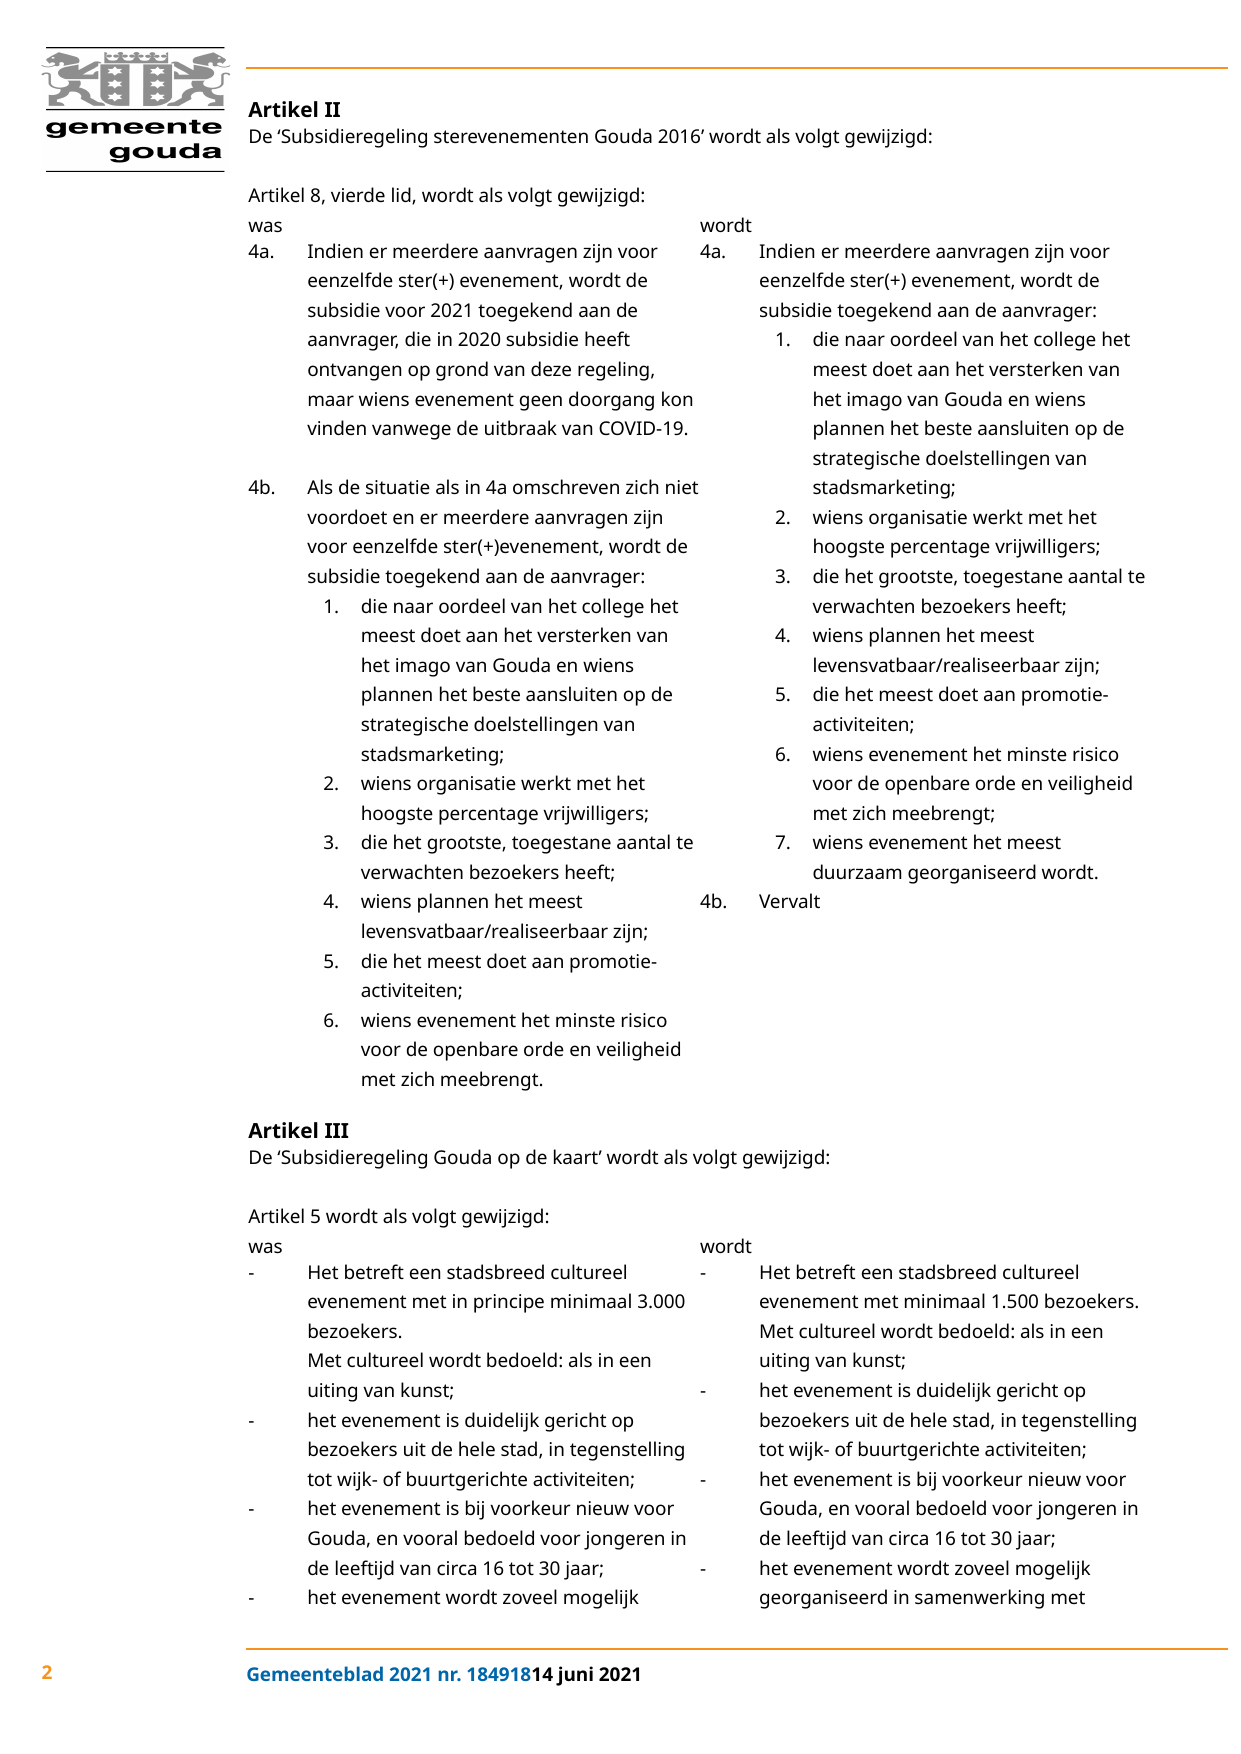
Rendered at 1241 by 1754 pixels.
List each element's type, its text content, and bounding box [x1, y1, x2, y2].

text De ‘Subsidieregeling sterevenementen Gouda 2016’ wordt als volgt gewijzigd: [248, 123, 1152, 149]
table_header was [248, 212, 700, 238]
table_cell Indien er meerdere aanvragen zijn voor eenzelfde ster(+) evenement, wordt de subsidie voor 2021 toegekend aan de aanvrager, die in 2020 subsidie heeft ontvangen op grond van deze regeling, maar wiens evenement geen doorgang kon vinden vanwege de uitbraak van COVID-19. Als de situatie als in 4a omschreven zich niet voordoet en er meerdere aanvragen zijn voor eenzelfde ster(+)evenement, wordt de subsidie toegekend aan de aanvrager: die naar oordeel van het college het meest doet aan het versterken van het imago van Gouda en wiens plannen het beste aansluiten op de strategische doelstellingen van stadsmarketing; wiens organisatie werkt met het hoogste percentage vrijwilligers; die het grootste, toegestane aantal te verwachten bezoekers heeft; wiens plannen het meest levensvatbaar/realiseerbaar zijn; die het meest doet aan promotie-activiteiten; wiens evenement het minste risico voor de openbare orde en veiligheid met zich meebrengt. [248, 238, 700, 1092]
text Artikel 8, vierde lid, wordt als volgt gewijzigd: [248, 182, 1152, 208]
table_header wordt [700, 212, 1152, 238]
table_cell Indien er meerdere aanvragen zijn voor eenzelfde ster(+) evenement, wordt de subsidie toegekend aan de aanvrager: die naar oordeel van het college het meest doet aan het versterken van het imago van Gouda en wiens plannen het beste aansluiten op de strategische doelstellingen van stadsmarketing; wiens organisatie werkt met het hoogste percentage vrijwilligers; die het grootste, toegestane aantal te verwachten bezoekers heeft; wiens plannen het meest levensvatbaar/realiseerbaar zijn; die het meest doet aan promotie-activiteiten; wiens evenement het minste risico voor de openbare orde en veiligheid met zich meebrengt; wiens evenement het meest duurzaam georganiseerd wordt. Vervalt [700, 238, 1152, 1092]
text Artikel II [248, 95, 1152, 123]
picture [41, 47, 231, 172]
table_cell Het betreft een stadsbreed cultureel evenement met minimaal 1.500 bezoekers. Met cultureel wordt bedoeld: als in een uiting van kunst; het evenement is duidelijk gericht op bezoekers uit de hele stad, in tegenstelling tot wijk- of buurtgerichte activiteiten; het evenement is bij voorkeur nieuw voor Gouda, en vooral bedoeld voor jongeren in de leeftijd van circa 16 tot 30 jaar; het evenement wordt zoveel mogelijk georganiseerd in samenwerking met [700, 1259, 1152, 1610]
table_header wordt [700, 1233, 1152, 1259]
text Artikel 5 wordt als volgt gewijzigd: [248, 1203, 1152, 1229]
text De ‘Subsidieregeling Gouda op de kaart’ wordt als volgt gewijzigd: [248, 1144, 1152, 1170]
table_cell Het betreft een stadsbreed cultureel evenement met in principe minimaal 3.000 bezoekers. Met cultureel wordt bedoeld: als in een uiting van kunst; het evenement is duidelijk gericht op bezoekers uit de hele stad, in tegenstelling tot wijk- of buurtgerichte activiteiten; het evenement is bij voorkeur nieuw voor Gouda, en vooral bedoeld voor jongeren in de leeftijd van circa 16 tot 30 jaar; het evenement wordt zoveel mogelijk [248, 1259, 700, 1610]
text Artikel III [248, 1116, 1152, 1144]
table_header was [248, 1233, 700, 1259]
